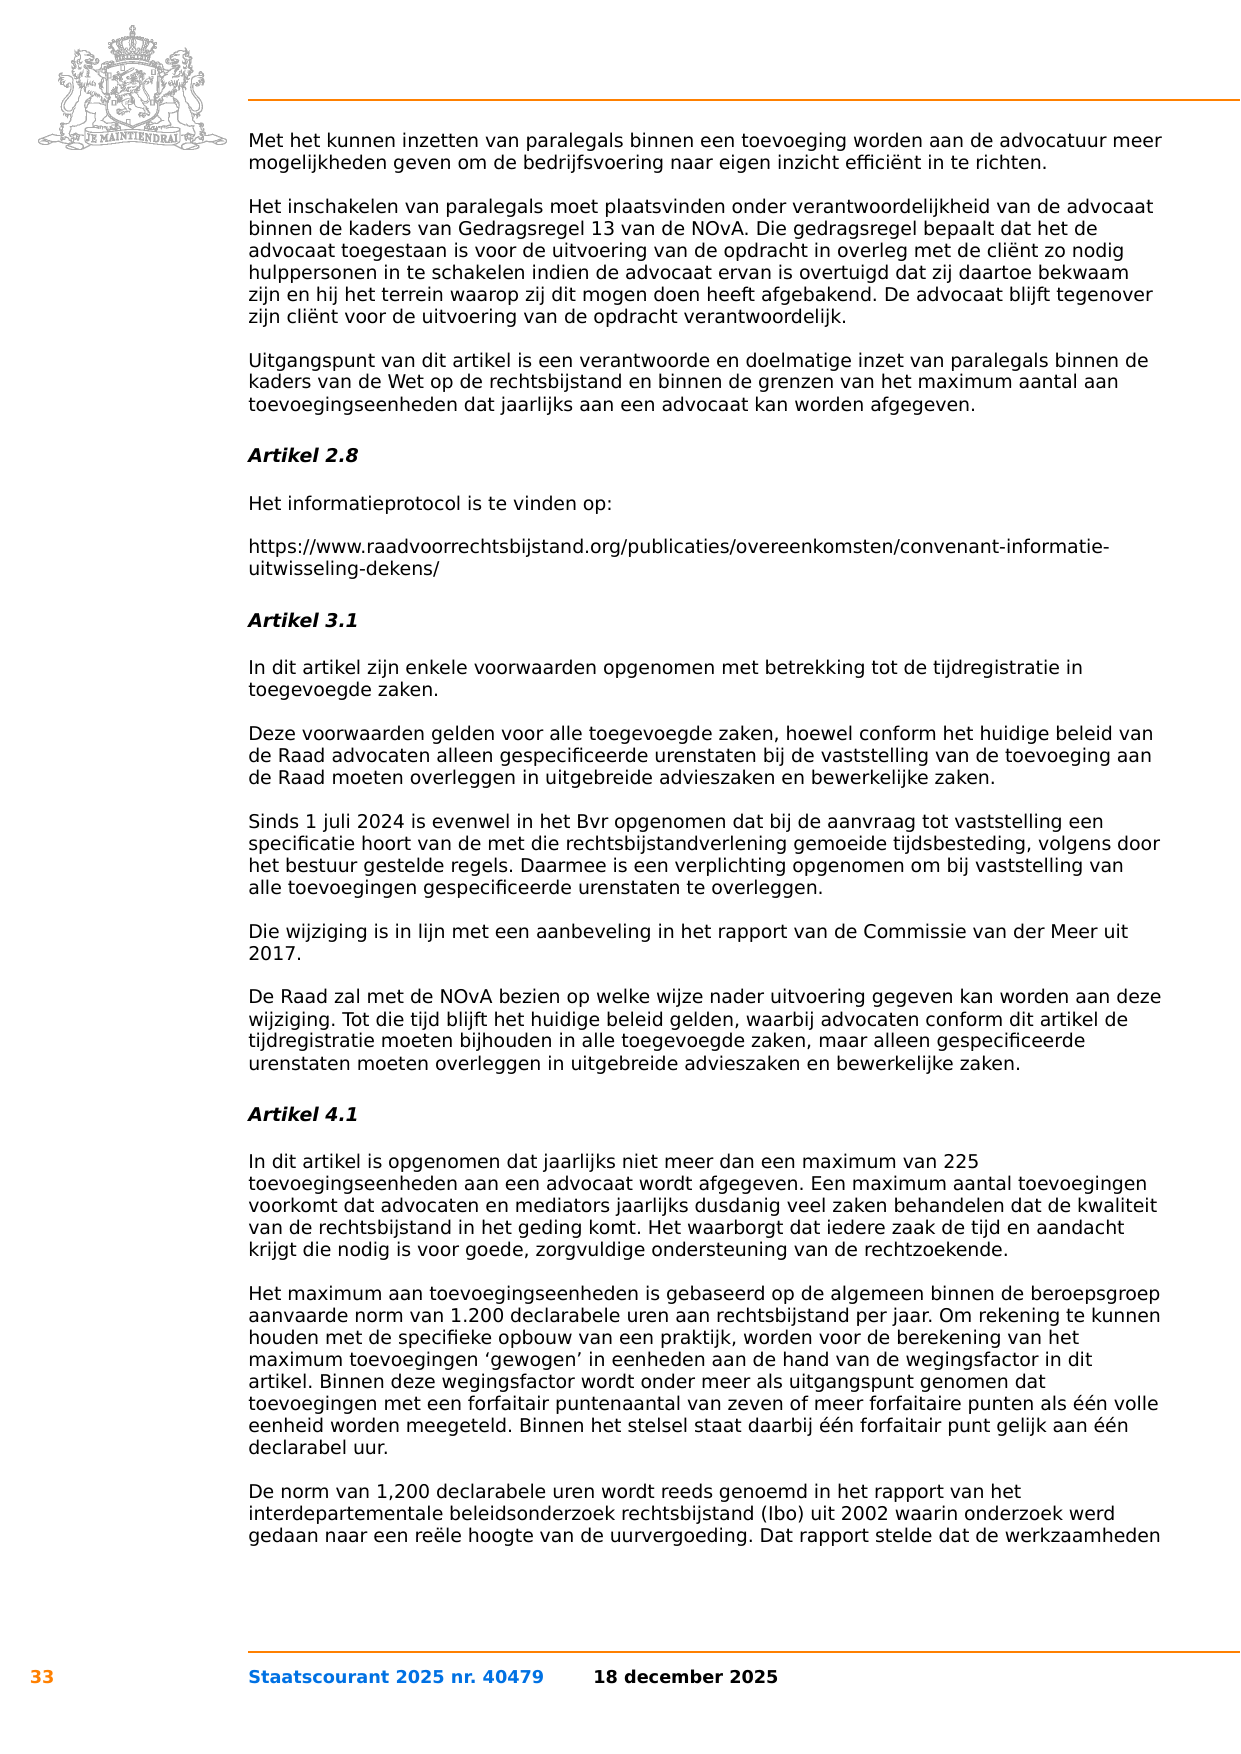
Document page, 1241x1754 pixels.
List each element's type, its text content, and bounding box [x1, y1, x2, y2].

text Sinds 1 juli 2024 is evenwel in het Bvr opgenomen dat bij de aanvraag tot vaststelling een specificatie hoort van de met die rechtsbijstandverlening gemoeide tijdsbesteding, volgens door het bestuur gestelde regels. Daarmee is een verplichting opgenomen om bij vaststelling van alle toevoegingen gespecificeerde urenstaten te overleggen. [248, 811, 1163, 899]
subtitle Artikel 2.8 [248, 445, 1163, 467]
text Die wijziging is in lijn met een aanbeveling in het rapport van de Commissie van der Meer uit 2017. [248, 921, 1163, 964]
text Het inschakelen van paralegals moet plaatsvinden onder verantwoordelijkheid van de advocaat binnen de kaders van Gedragsregel 13 van de NOvA. Die gedragsregel bepaalt dat het de advocaat toegestaan is voor de uitvoering van de opdracht in overleg met de cliënt zo nodig hulppersonen in te schakelen indien de advocaat ervan is overtuigd dat zij daartoe bekwaam zijn en hij het terrein waarop zij dit mogen doen heeft afgebakend. De advocaat blijft tegenover zijn cliënt voor de uitvoering van de opdracht verantwoordelijk. [248, 196, 1163, 328]
text In dit artikel zijn enkele voorwaarden opgenomen met betrekking tot de tijdregistratie in toegevoegde zaken. [248, 657, 1163, 701]
text Deze voorwaarden gelden voor alle toegevoegde zaken, hoewel conform het huidige beleid van de Raad advocaten alleen gespecificeerde urenstaten bij de vaststelling van de toevoeging aan de Raad moeten overleggen in uitgebreide advieszaken en bewerkelijke zaken. [248, 723, 1163, 789]
text Uitgangspunt van dit artikel is een verantwoorde en doelmatige inzet van paralegals binnen de kaders van de Wet op de rechtsbijstand en binnen de grenzen van het maximum aantal aan toevoegingseenheden dat jaarlijks aan een advocaat kan worden afgegeven. [248, 349, 1163, 415]
text https://www.raadvoorrechtsbijstand.org/publicaties/overeenkomsten/convenant-informatie-uitwisseling-dekens/ [248, 536, 1163, 580]
text Met het kunnen inzetten van paralegals binnen een toevoeging worden aan de advocatuur meer mogelijkheden geven om de bedrijfsvoering naar eigen inzicht efficiënt in te richten. [248, 130, 1163, 174]
text De norm van 1,200 declarabele uren wordt reeds genoemd in het rapport van het interdepartementale beleidsonderzoek rechtsbijstand (Ibo) uit 2002 waarin onderzoek werd gedaan naar een reële hoogte van de uurvergoeding. Dat rapport stelde dat de werkzaamheden [248, 1481, 1163, 1547]
picture [38, 25, 227, 150]
text Het informatieprotocol is te vinden op: [248, 492, 1163, 514]
text Het maximum aan toevoegingseenheden is gebaseerd op de algemeen binnen de beroepsgroep aanvaarde norm van 1.200 declarabele uren aan rechtsbijstand per jaar. Om rekening te kunnen houden met de specifieke opbouw van een praktijk, worden voor de berekening van het maximum toevoegingen ‘gewogen’ in eenheden aan de hand van de wegingsfactor in dit artikel. Binnen deze wegingsfactor wordt onder meer als uitgangspunt genomen dat toevoegingen met een forfaitair puntenaantal van zeven of meer forfaitaire punten als één volle eenheid worden meegeteld. Binnen het stelsel staat daarbij één forfaitair punt gelijk aan één declarabel uur. [248, 1283, 1163, 1459]
subtitle Artikel 4.1 [248, 1104, 1163, 1126]
text De Raad zal met de NOvA bezien op welke wijze nader uitvoering gegeven kan worden aan deze wijziging. Tot die tijd blijft het huidige beleid gelden, waarbij advocaten conform dit artikel de tijdregistratie moeten bijhouden in alle toegevoegde zaken, maar alleen gespecificeerde urenstaten moeten overleggen in uitgebreide advieszaken en bewerkelijke zaken. [248, 986, 1163, 1074]
text In dit artikel is opgenomen dat jaarlijks niet meer dan een maximum van 225 toevoegingseenheden aan een advocaat wordt afgegeven. Een maximum aantal toevoegingen voorkomt dat advocaten en mediators jaarlijks dusdanig veel zaken behandelen dat de kwaliteit van de rechtsbijstand in het geding komt. Het waarborgt dat iedere zaak de tijd en aandacht krijgt die nodig is voor goede, zorgvuldige ondersteuning van de rechtzoekende. [248, 1151, 1163, 1261]
subtitle Artikel 3.1 [248, 610, 1163, 632]
